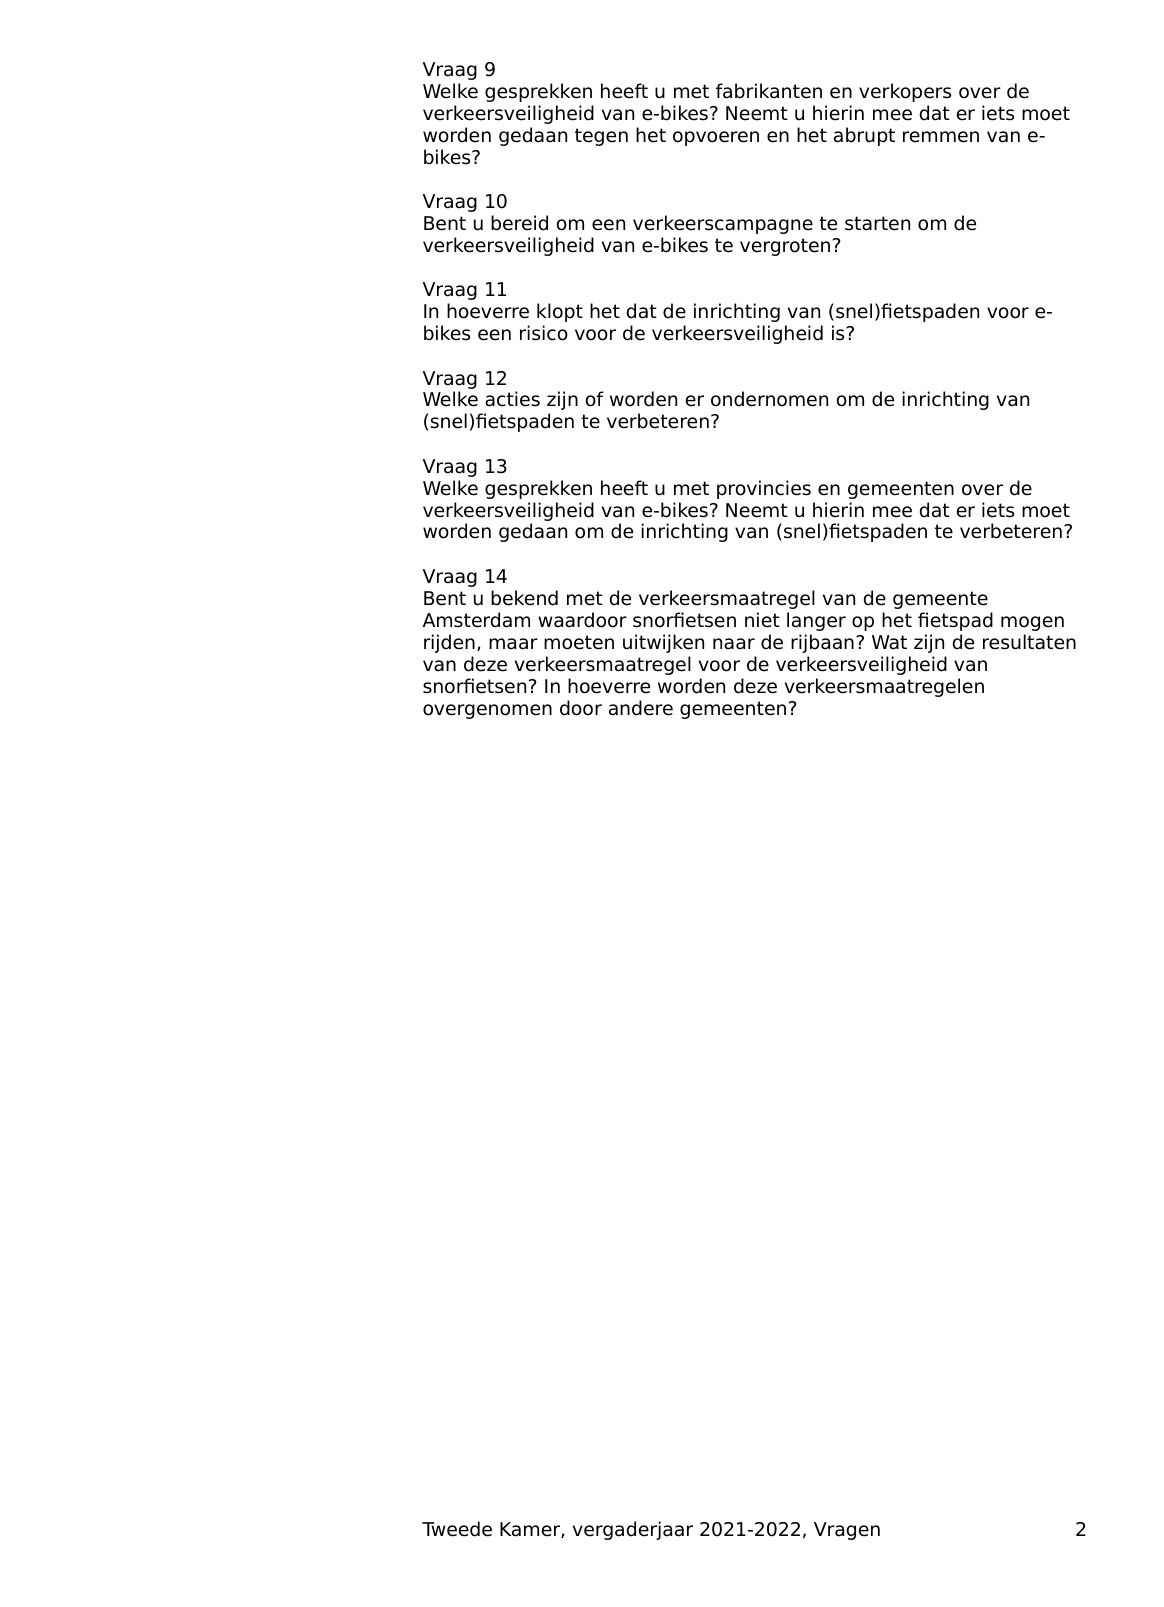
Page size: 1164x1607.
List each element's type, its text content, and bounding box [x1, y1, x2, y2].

text Welke gesprekken heeft u met fabrikanten en verkopers over de verkeersveiligheid van e-bikes? Neemt u hierin mee dat er iets moet worden gedaan tegen het opvoeren en het abrupt remmen van e-bikes? [422, 81, 1087, 169]
text Vraag 12 [422, 367, 1087, 389]
text Welke acties zijn of worden er ondernomen om de inrichting van (snel)fietspaden te verbeteren? [422, 389, 1087, 433]
text Vraag 10 [422, 191, 1087, 213]
text Vraag 11 [422, 279, 1087, 301]
text In hoeverre klopt het dat de inrichting van (snel)fietspaden voor e-bikes een risico voor de verkeersveiligheid is? [422, 301, 1087, 345]
text Bent u bereid om een verkeerscampagne te starten om de verkeersveiligheid van e-bikes te vergroten? [422, 213, 1087, 257]
text Vraag 9 [422, 59, 1087, 81]
text Vraag 14 [422, 566, 1087, 588]
text Vraag 13 [422, 456, 1087, 477]
text Bent u bekend met de verkeersmaatregel van de gemeente Amsterdam waardoor snorfietsen niet langer op het fietspad mogen rijden, maar moeten uitwijken naar de rijbaan? Wat zijn de resultaten van deze verkeersmaatregel voor de verkeersveiligheid van snorfietsen? In hoeverre worden deze verkeersmaatregelen overgenomen door andere gemeenten? [422, 588, 1087, 719]
text Welke gesprekken heeft u met provincies en gemeenten over de verkeersveiligheid van e-bikes? Neemt u hierin mee dat er iets moet worden gedaan om de inrichting van (snel)fietspaden te verbeteren? [422, 477, 1087, 543]
